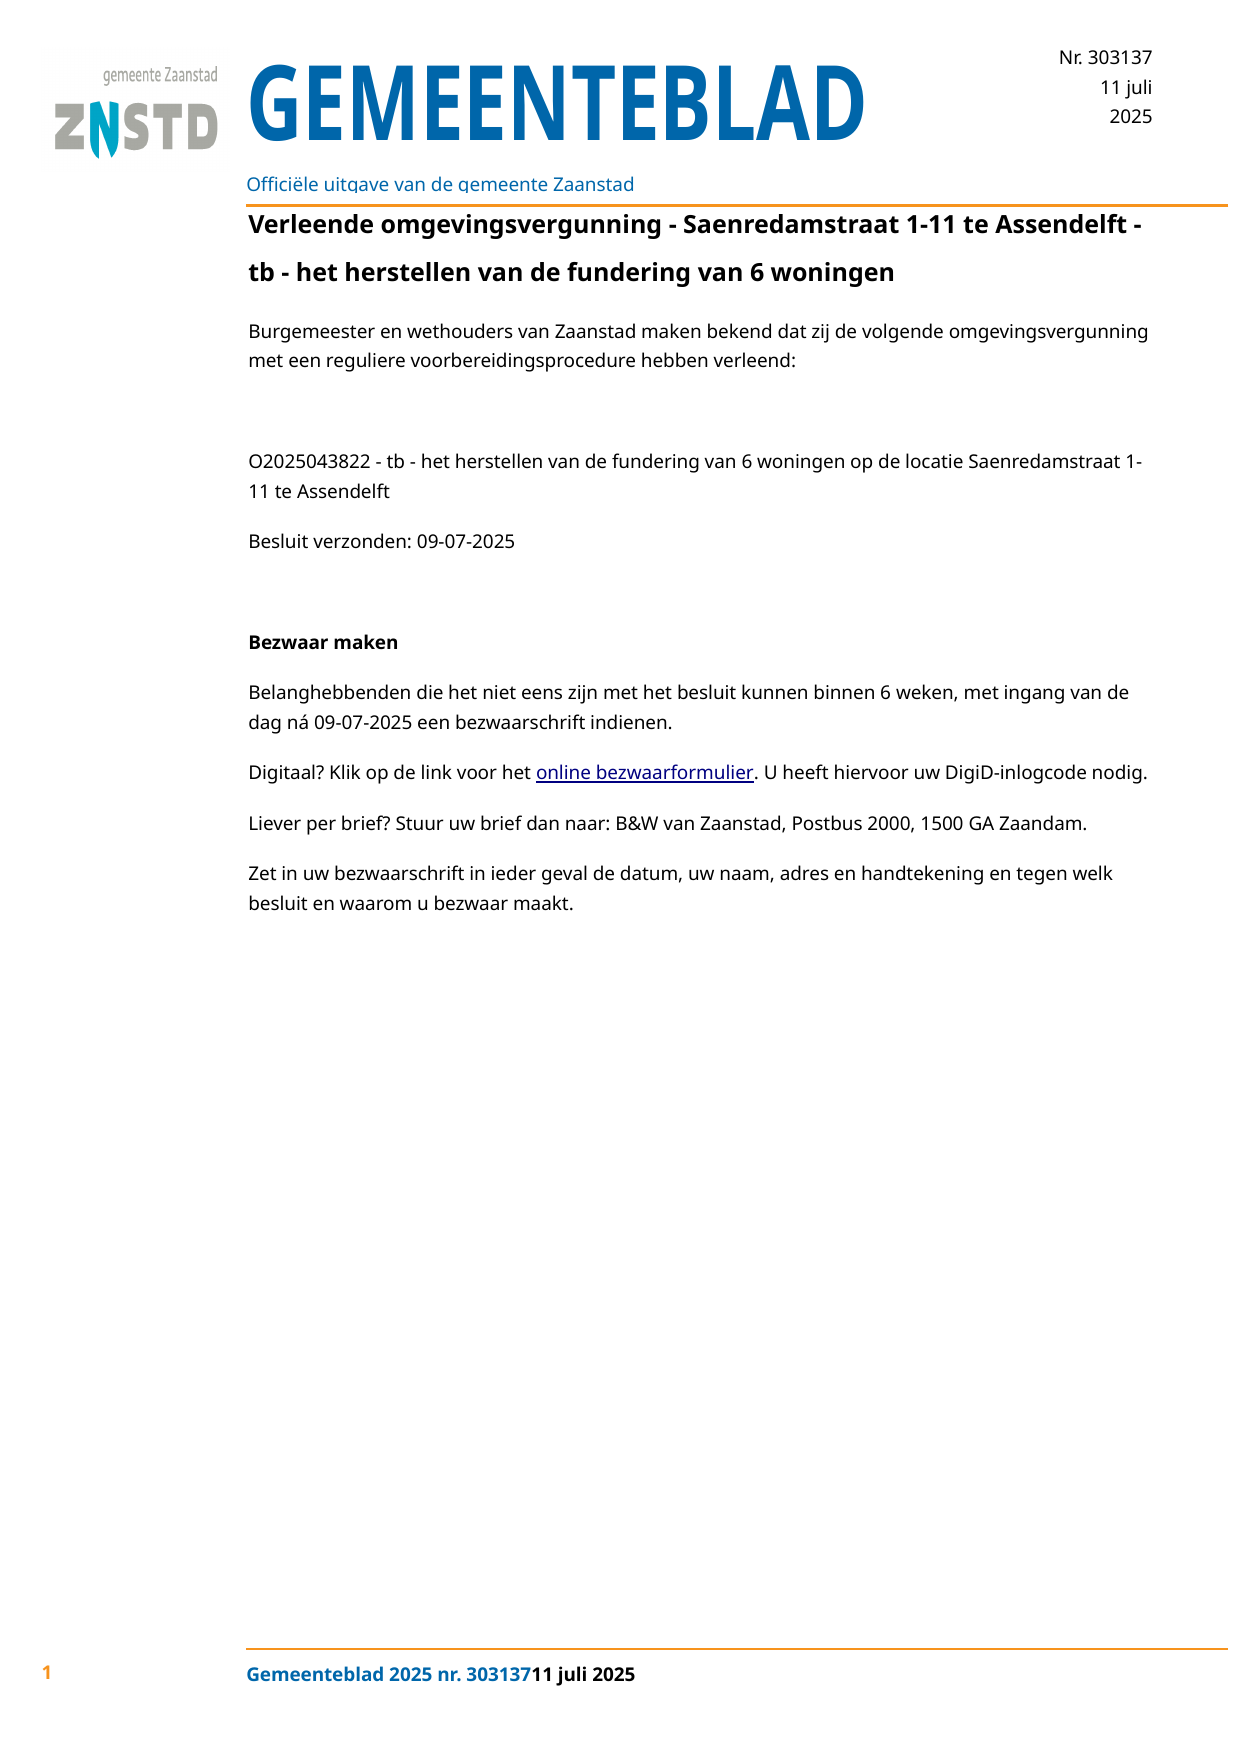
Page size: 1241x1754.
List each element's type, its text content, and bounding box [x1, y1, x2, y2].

text Besluit verzonden: 09-07-2025 [248, 528, 1152, 554]
text Belanghebbenden die het niet eens zijn met het besluit kunnen binnen 6 weken, met ingang van de dag ná 09-07-2025 een bezwaarschrift indienen. [248, 679, 1152, 735]
picture [41, 47, 231, 172]
text Verleende omgevingsvergunning - Saenredamstraat 1-11 te Assendelft - tb - het herstellen van de fundering van 6 woningen [248, 207, 1152, 288]
text O2025043822 - tb - het herstellen van de fundering van 6 woningen op de locatie Saenredamstraat 1-11 te Assendelft [248, 448, 1152, 504]
text Bezwaar maken [248, 629, 1152, 655]
text Burgemeester en wethouders van Zaanstad maken bekend dat zij de volgende omgevingsvergunning met een reguliere voorbereidingsprocedure hebben verleend: [248, 318, 1152, 373]
text Liever per brief? Stuur uw brief dan naar: B&W van Zaanstad, Postbus 2000, 1500 GA Zaandam. [248, 810, 1152, 836]
text Digitaal? Klik op de link voor het online bezwaarformulier. U heeft hiervoor uw DigiD-inlogcode nodig. [248, 759, 1152, 785]
text Zet in uw bezwaarschrift in ieder geval de datum, uw naam, adres en handtekening en tegen welk besluit en waarom u bezwaar maakt. [248, 860, 1152, 916]
